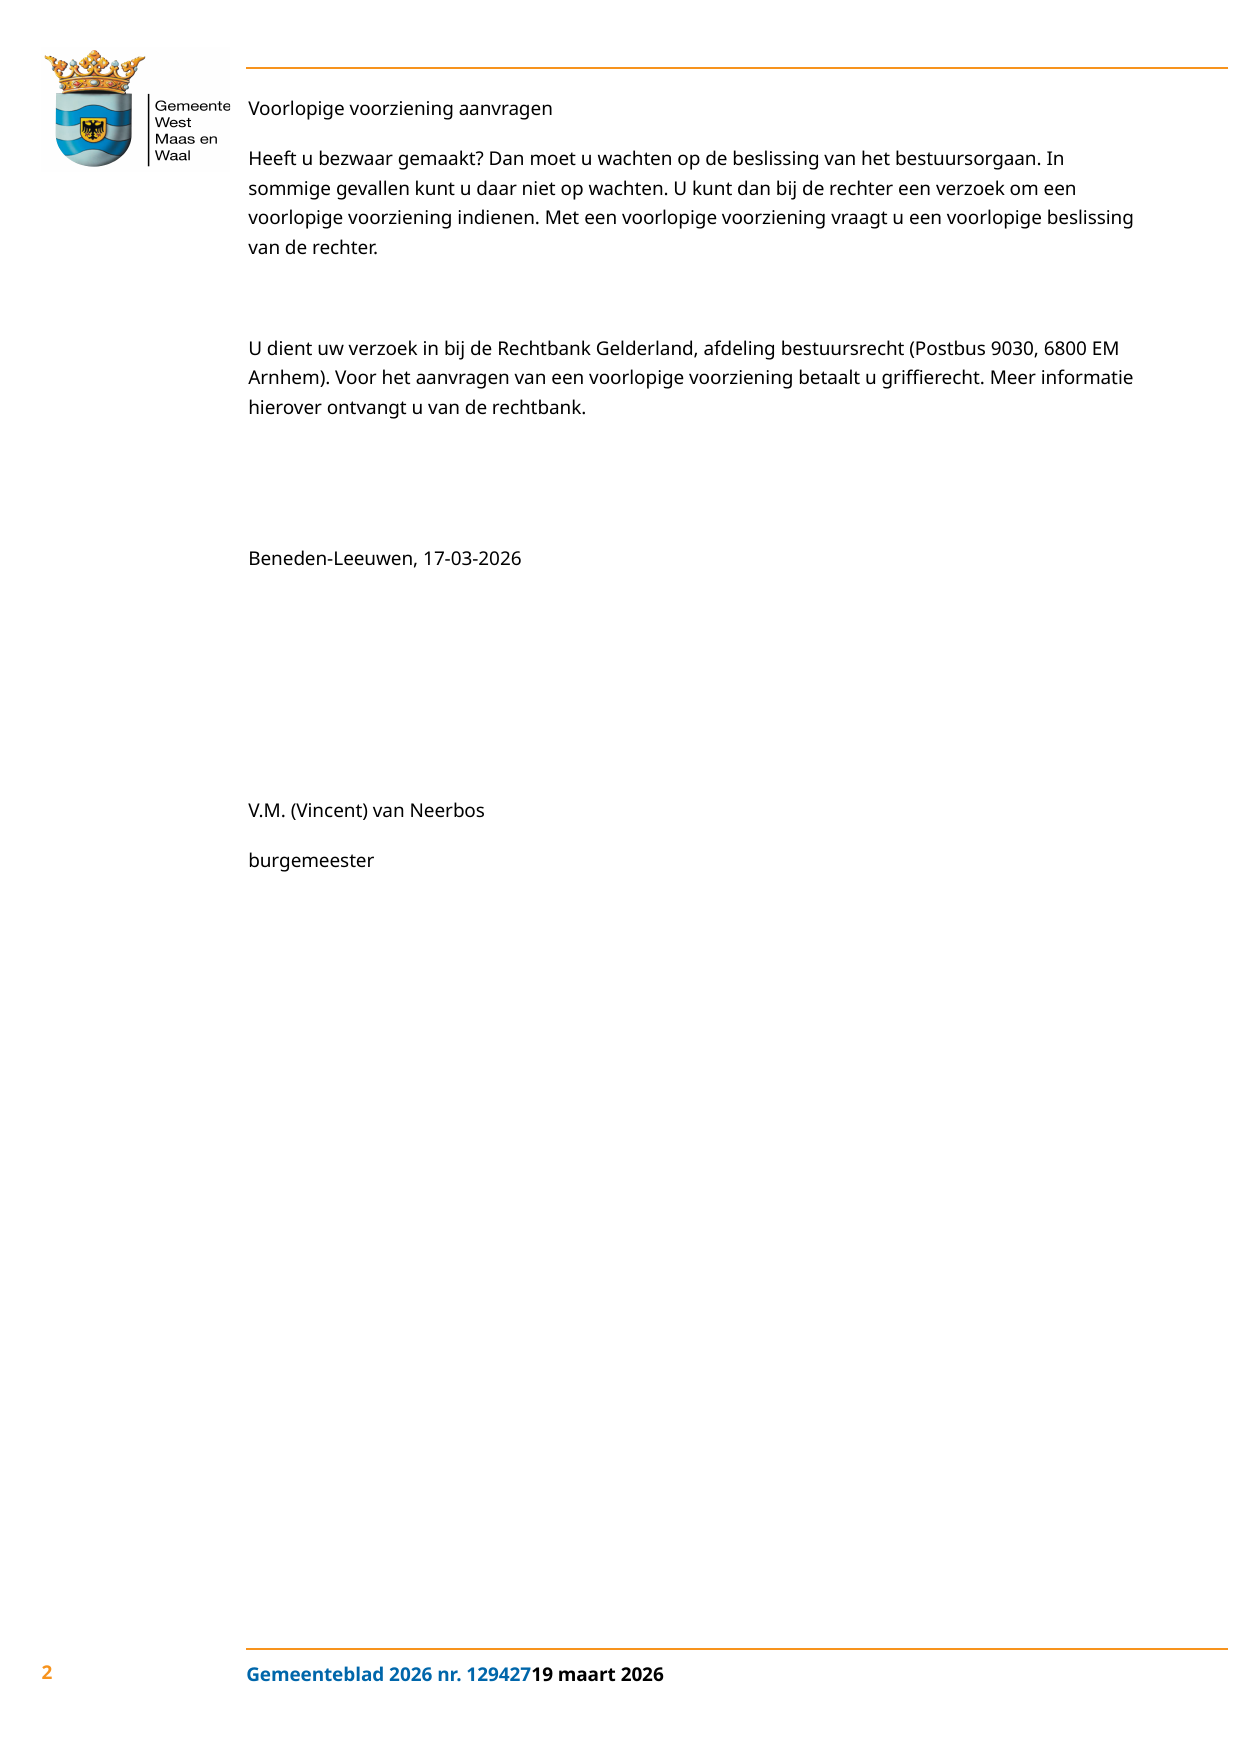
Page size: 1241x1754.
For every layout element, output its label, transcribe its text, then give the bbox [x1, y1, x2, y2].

text V.M. (Vincent) van Neerbos [248, 797, 1152, 823]
text Beneden-Leeuwen, 17-03-2026 [248, 545, 1152, 571]
text burgemeester [248, 848, 1152, 873]
text U dient uw verzoek in bij de Rechtbank Gelderland, afdeling bestuursrecht (Postbus 9030, 6800 EM Arnhem). Voor het aanvragen van een voorlopige voorziening betaalt u griffierecht. Meer informatie hierover ontvangt u van de rechtbank. [248, 335, 1152, 420]
text Voorlopige voorziening aanvragen [248, 95, 1152, 121]
picture [41, 47, 231, 172]
text Heeft u bezwaar gemaakt? Dan moet u wachten op de beslissing van het bestuursorgaan. In sommige gevallen kunt u daar niet op wachten. U kunt dan bij de rechter een verzoek om een voorlopige voorziening indienen. Met een voorlopige voorziening vraagt u een voorlopige beslissing van de rechter. [248, 145, 1152, 260]
